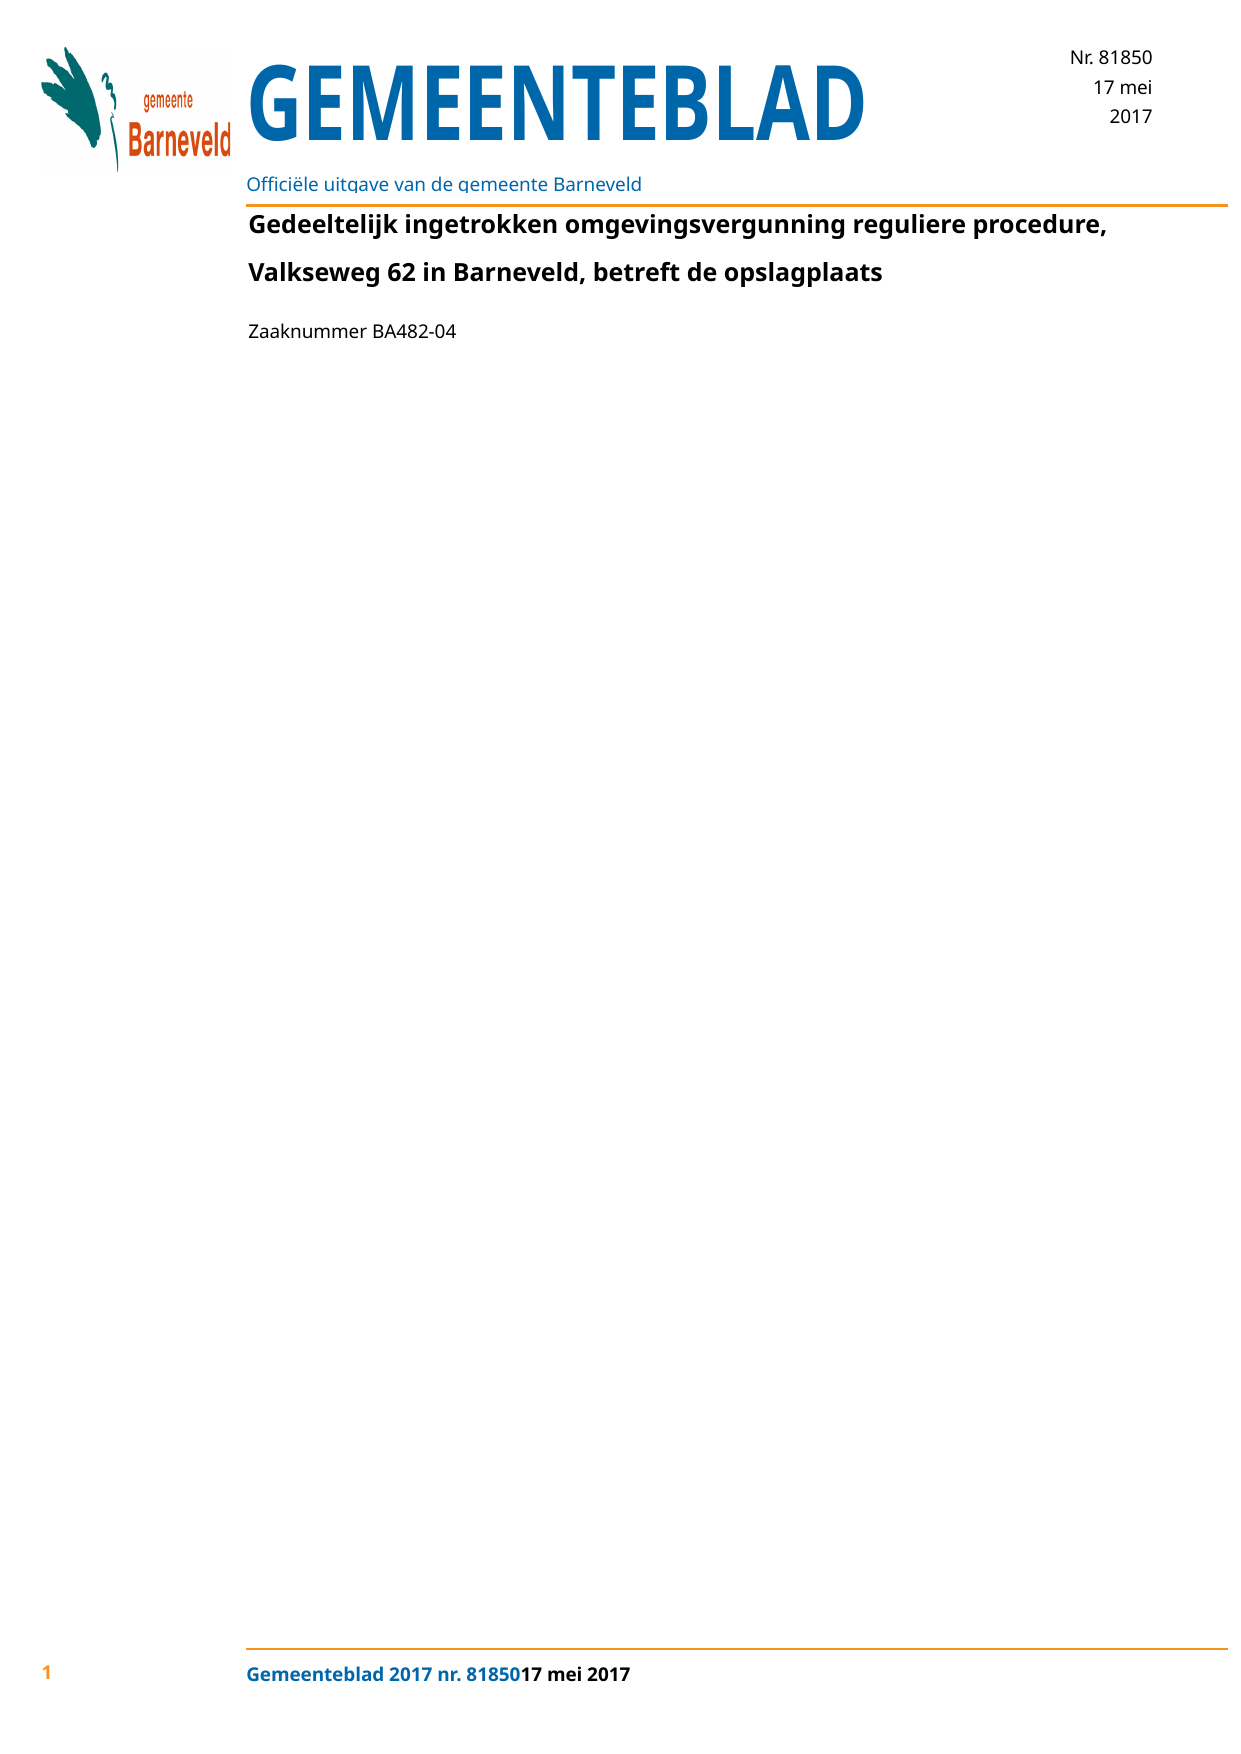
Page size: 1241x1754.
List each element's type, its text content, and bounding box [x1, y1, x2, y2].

text Zaaknummer BA482-04 [248, 318, 1152, 344]
text Gedeeltelijk ingetrokken omgevingsvergunning reguliere procedure, Valkseweg 62 in Barneveld, betreft de opslagplaats [248, 207, 1152, 288]
picture [41, 47, 231, 172]
